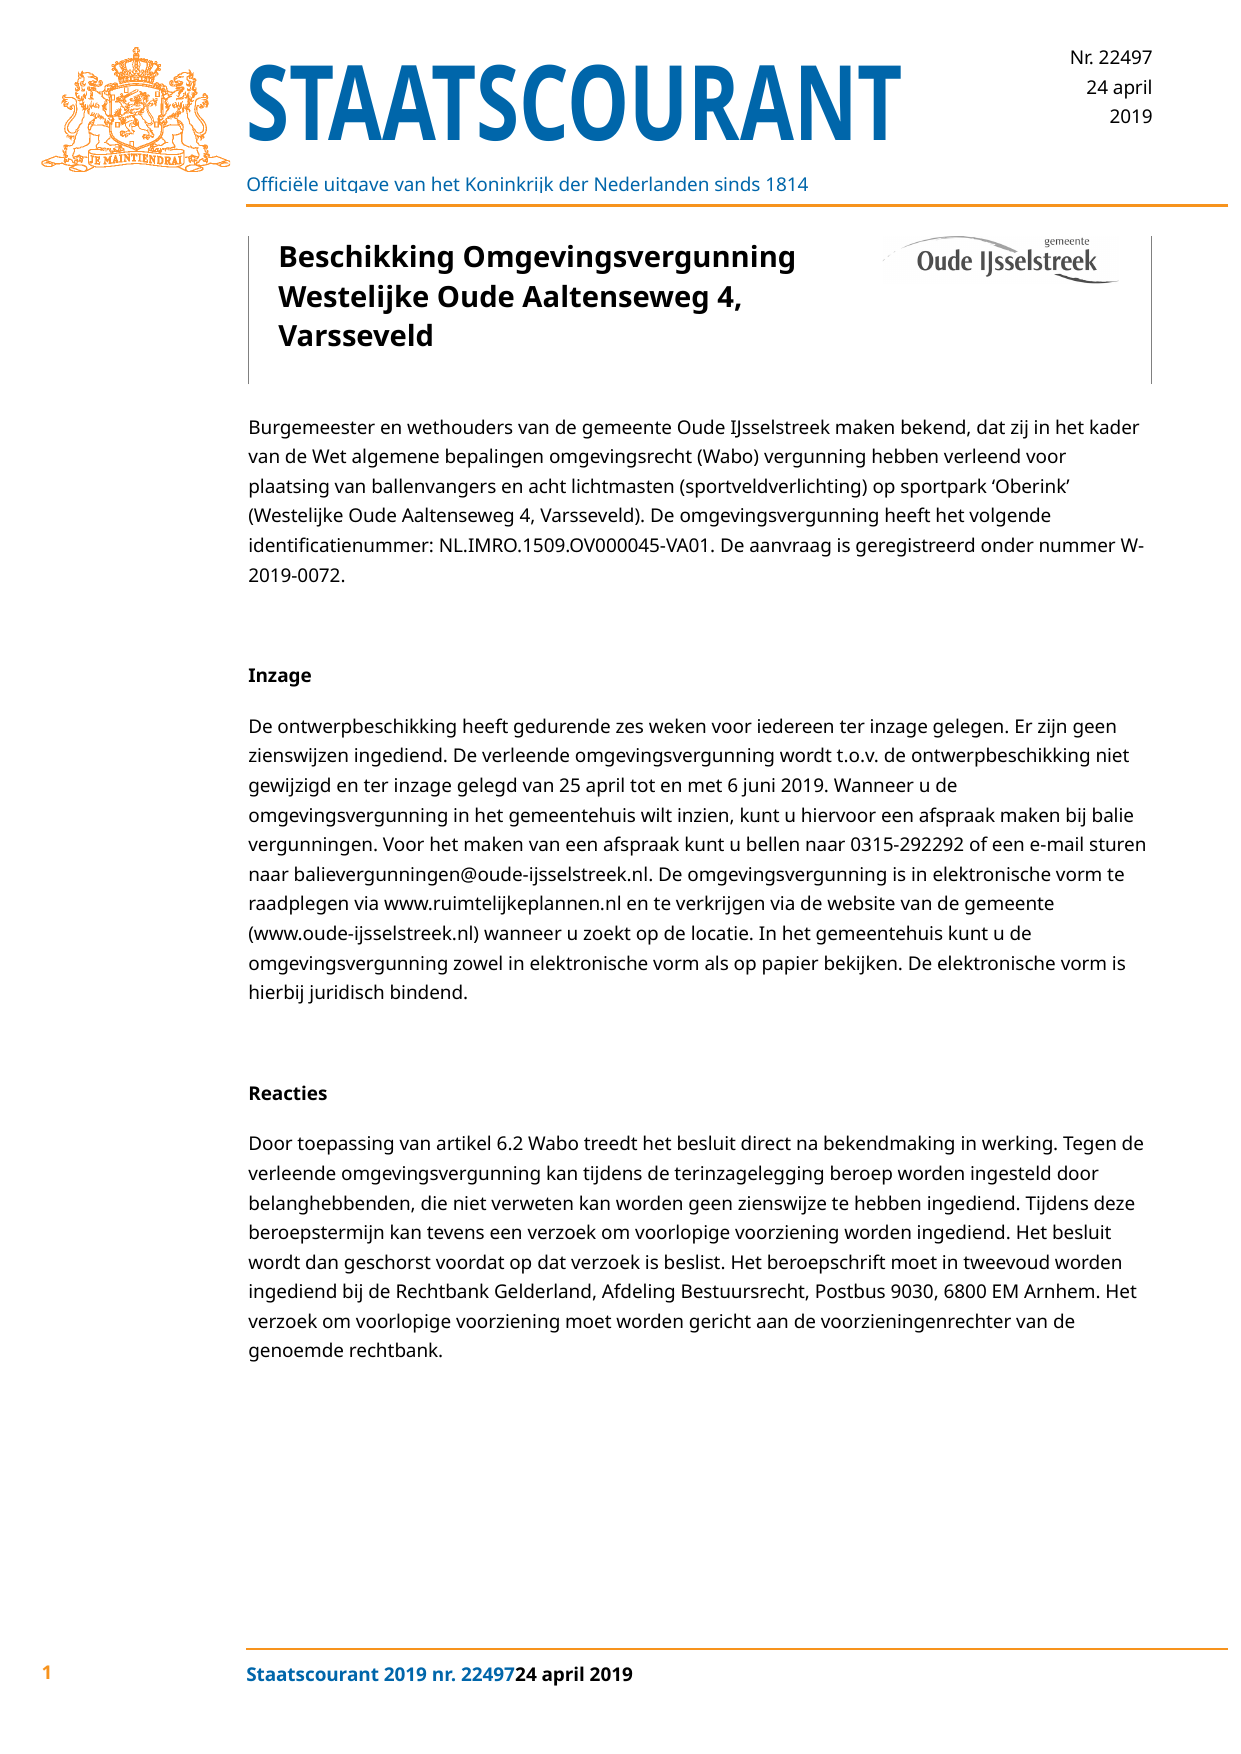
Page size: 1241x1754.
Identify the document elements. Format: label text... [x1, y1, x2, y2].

table_header [850, 236, 1151, 384]
table_header Beschikking Omgevingsvergunning Westelijke Oude Aaltenseweg 4, Varsseveld [249, 236, 850, 384]
text Reacties [248, 1080, 1152, 1106]
text Inzage [248, 663, 1152, 688]
picture [41, 47, 231, 172]
text Burgemeester en wethouders van de gemeente Oude IJsselstreek maken bekend, dat zij in het kader van de Wet algemene bepalingen omgevingsrecht (Wabo) vergunning hebben verleend voor plaatsing van ballenvangers en acht lichtmasten (sportveldverlichting) op sportpark ‘Oberink’ (Westelijke Oude Aaltenseweg 4, Varsseveld). De omgevingsvergunning heeft het volgende identificatienummer: NL.IMRO.1509.OV000045-VA01. De aanvraag is geregistreerd onder nummer W-2019-0072. [248, 414, 1152, 588]
text De ontwerpbeschikking heeft gedurende zes weken voor iedereen ter inzage gelegen. Er zijn geen zienswijzen ingediend. De verleende omgevingsvergunning wordt t.o.v. de ontwerpbeschikking niet gewijzigd en ter inzage gelegd van 25 april tot en met 6 juni 2019. Wanneer u de omgevingsvergunning in het gemeentehuis wilt inzien, kunt u hiervoor een afspraak maken bij balie vergunningen. Voor het maken van een afspraak kunt u bellen naar 0315-292292 of een e-mail sturen naar balievergunningen@oude-ijsselstreek.nl. De omgevingsvergunning is in elektronische vorm te raadplegen via www.ruimtelijkeplannen.nl en te verkrijgen via de website van de gemeente (www.oude-ijsselstreek.nl) wanneer u zoekt op de locatie. In het gemeentehuis kunt u de omgevingsvergunning zowel in elektronische vorm als op papier bekijken. De elektronische vorm is hierbij juridisch bindend. [248, 713, 1152, 1005]
picture [882, 236, 1119, 284]
text Door toepassing van artikel 6.2 Wabo treedt het besluit direct na bekendmaking in werking. Tegen de verleende omgevingsvergunning kan tijdens de terinzagelegging beroep worden ingesteld door belanghebbenden, die niet verweten kan worden geen zienswijze te hebben ingediend. Tijdens deze beroepstermijn kan tevens een verzoek om voorlopige voorziening worden ingediend. Het besluit wordt dan geschorst voordat op dat verzoek is beslist. Het beroepschrift moet in tweevoud worden ingediend bij de Rechtbank Gelderland, Afdeling Bestuursrecht, Postbus 9030, 6800 EM Arnhem. Het verzoek om voorlopige voorziening moet worden gericht aan de voorzieningenrechter van de genoemde rechtbank. [248, 1131, 1152, 1363]
